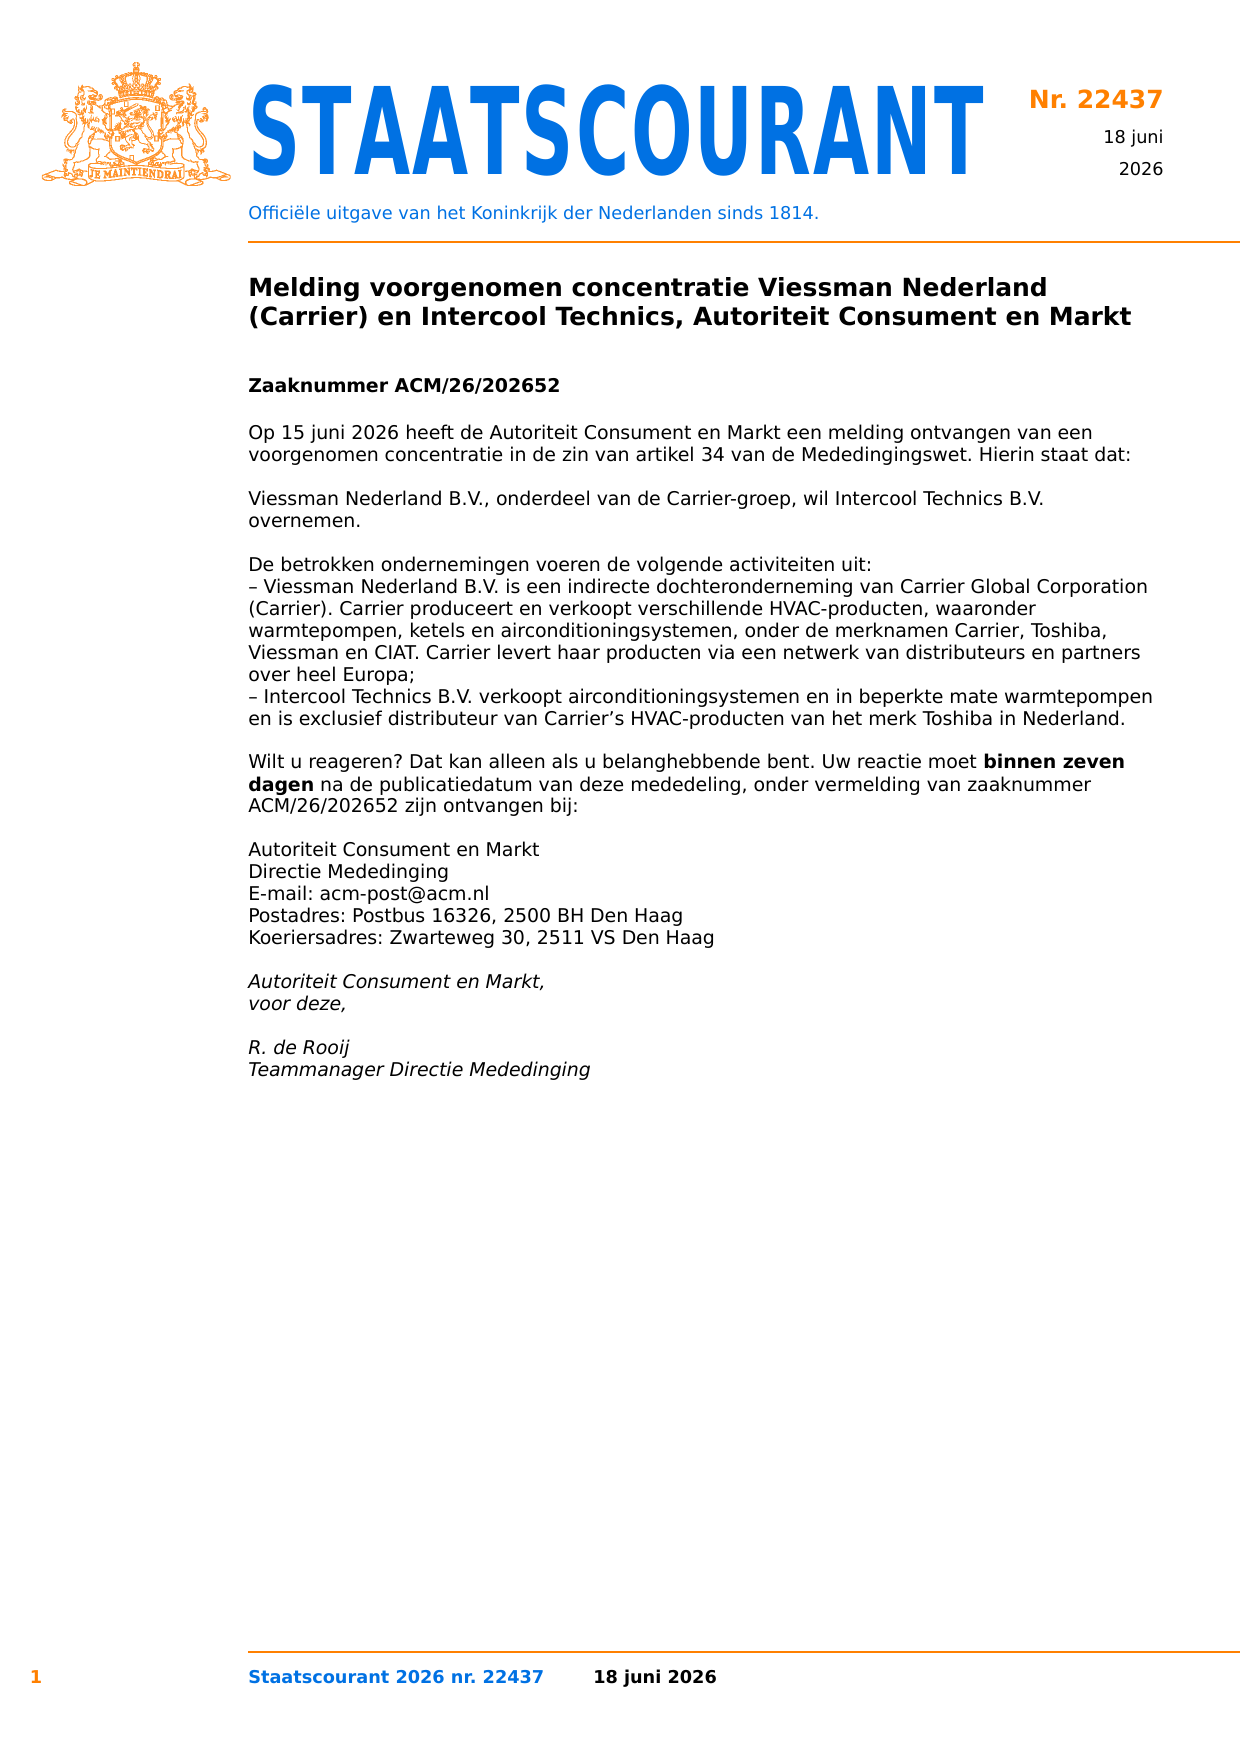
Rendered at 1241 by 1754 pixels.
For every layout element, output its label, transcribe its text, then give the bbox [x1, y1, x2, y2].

text Autoriteit Consument en Markt [248, 839, 1163, 861]
table_header [25, 62, 248, 241]
text Directie Mededinging [248, 861, 1163, 883]
table_header Nr. 22437 [998, 62, 1240, 121]
subtitle Melding voorgenomen concentratie Viessman Nederland (Carrier) en Intercool Technics, Autoriteit Consument en Markt [248, 273, 1163, 331]
text Postadres: Postbus 16326, 2500 BH Den Haag [248, 905, 1163, 927]
text Autoriteit Consument en Markt, voor deze, R. de Rooij Teammanager Directie Mededinging [248, 971, 1163, 1081]
text – Viessman Nederland B.V. is een indirecte dochteronderneming van Carrier Global Corporation (Carrier). Carrier produceert en verkoopt verschillende HVAC-producten, waaronder warmtepompen, ketels en airconditioningsystemen, onder de merknamen Carrier, Toshiba, Viessman en CIAT. Carrier levert haar producten via een netwerk van distributeurs en partners over heel Europa; [248, 576, 1163, 686]
text Wilt u reageren? Dat kan alleen als u belanghebbende bent. Uw reactie moet binnen zeven dagen na de publicatiedatum van deze mededeling, onder vermelding van zaaknummer ACM/26/202652 zijn ontvangen bij: [248, 751, 1163, 817]
text Koeriersadres: Zwarteweg 30, 2511 VS Den Haag [248, 927, 1163, 949]
subtitle Zaaknummer ACM/26/202652 [248, 375, 1163, 397]
text – Intercool Technics B.V. verkoopt airconditioningsystemen en in beperkte mate warmtepompen en is exclusief distributeur van Carrier’s HVAC-producten van het merk Toshiba in Nederland. [248, 686, 1163, 729]
text Op 15 juni 2026 heeft de Autoriteit Consument en Markt een melding ontvangen van een voorgenomen concentratie in de zin van artikel 34 van de Mededingingswet. Hierin staat dat: [248, 422, 1163, 466]
picture [41, 62, 231, 186]
text E-mail: acm-post@acm.nl [248, 883, 1163, 905]
text De betrokken ondernemingen voeren de volgende activiteiten uit: [248, 554, 1163, 576]
table_cell Officiële uitgave van het Koninkrijk der Nederlanden sinds 1814. [248, 203, 1240, 241]
table_header STAATSCOURANT [248, 62, 998, 203]
table_cell 18 juni [998, 121, 1240, 153]
table_cell 2026 [998, 153, 1240, 203]
text Viessman Nederland B.V., onderdeel van de Carrier-groep, wil Intercool Technics B.V. overnemen. [248, 488, 1163, 532]
